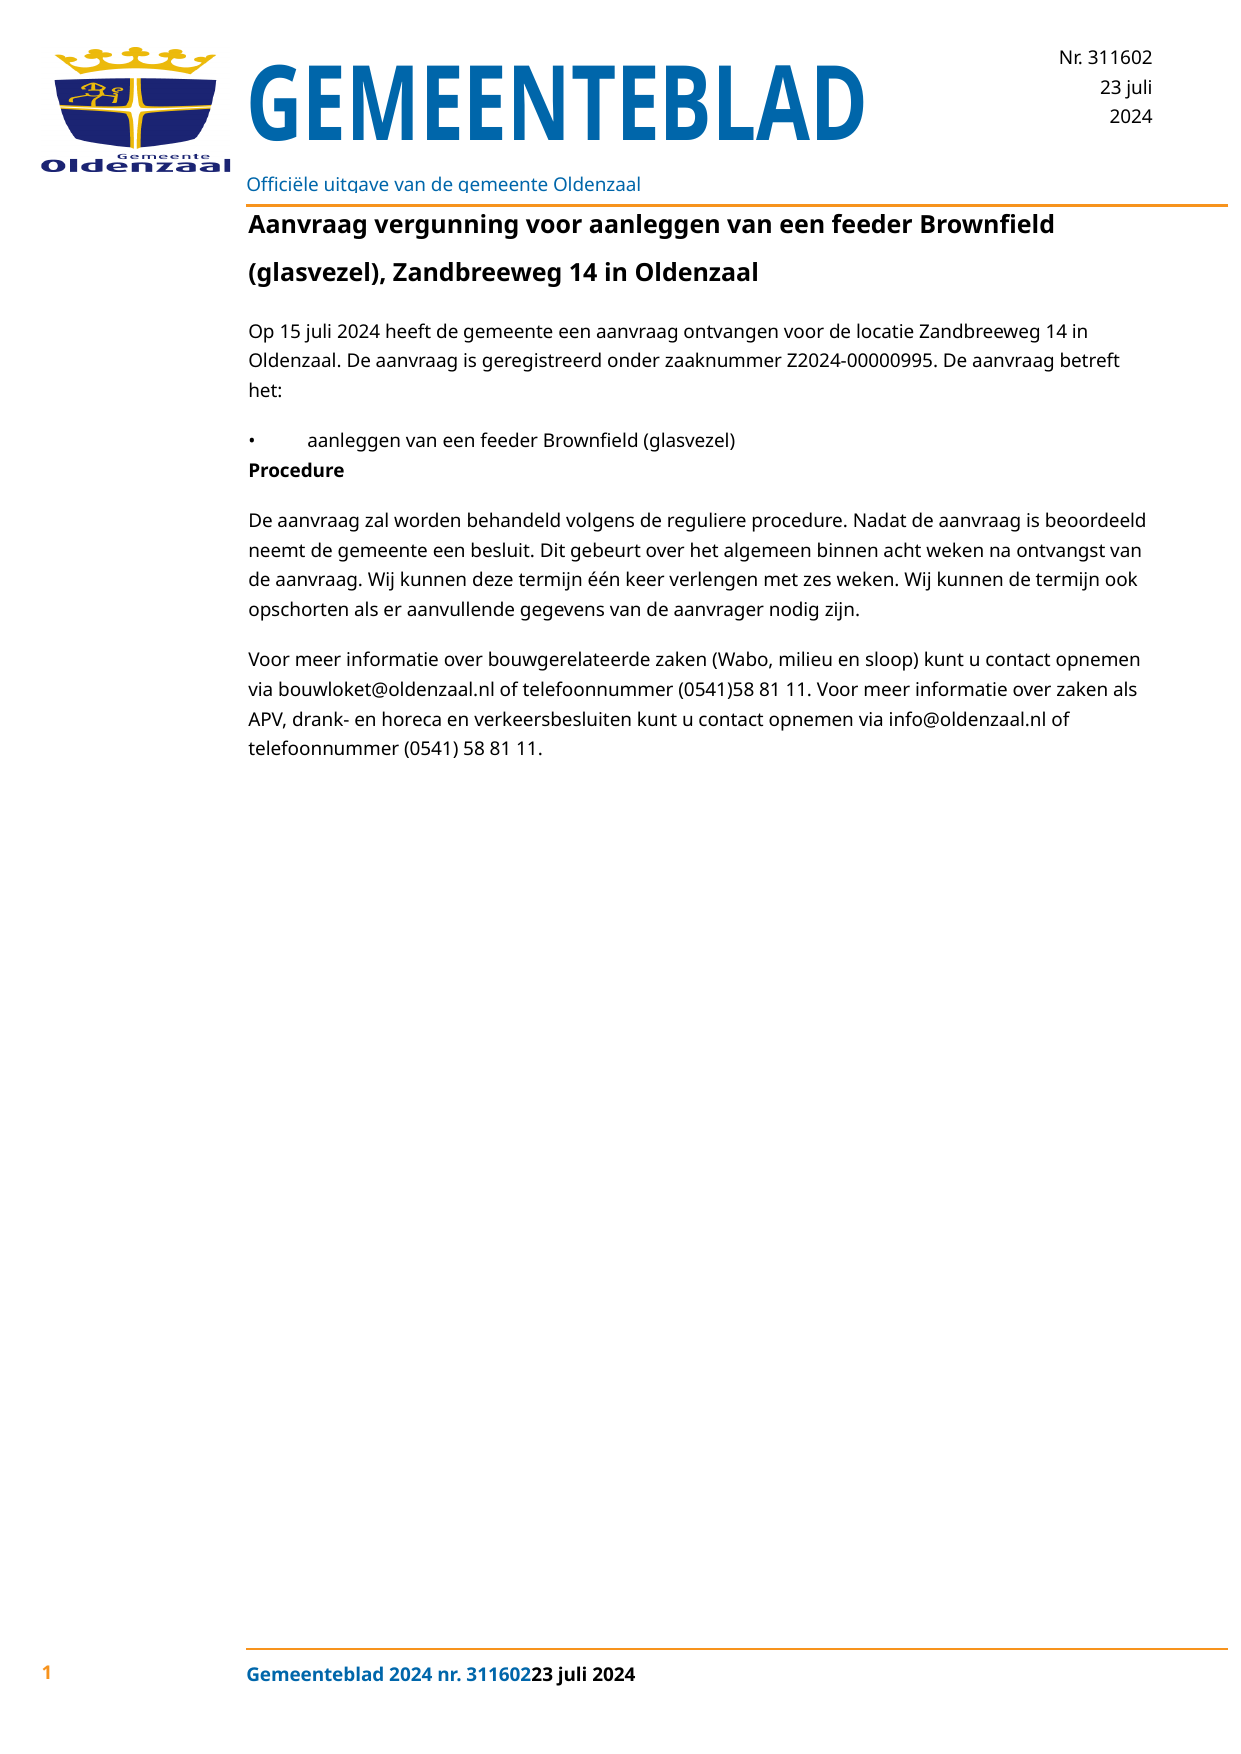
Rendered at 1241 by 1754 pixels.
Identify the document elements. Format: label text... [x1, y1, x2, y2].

list aanleggen van een feeder Brownfield (glasvezel) [248, 427, 1152, 453]
text Aanvraag vergunning voor aanleggen van een feeder Brownfield (glasvezel), Zandbreeweg 14 in Oldenzaal [248, 207, 1152, 288]
text Op 15 juli 2024 heeft de gemeente een aanvraag ontvangen voor de locatie Zandbreeweg 14 in Oldenzaal. De aanvraag is geregistreerd onder zaaknummer Z2024-00000995. De aanvraag betreft het: [248, 318, 1152, 403]
picture [41, 47, 231, 172]
text De aanvraag zal worden behandeld volgens de reguliere procedure. Nadat de aanvraag is beoordeeld neemt de gemeente een besluit. Dit gebeurt over het algemeen binnen acht weken na ontvangst van de aanvraag. Wij kunnen deze termijn één keer verlengen met zes weken. Wij kunnen de termijn ook opschorten als er aanvullende gegevens van de aanvrager nodig zijn. [248, 507, 1152, 622]
text Procedure [248, 457, 1152, 483]
text Voor meer informatie over bouwgerelateerde zaken (Wabo, milieu en sloop) kunt u contact opnemen via bouwloket@oldenzaal.nl of telefoonnummer (0541)58 81 11. Voor meer informatie over zaken als APV, drank- en horeca en verkeersbesluiten kunt u contact opnemen via info@oldenzaal.nl of telefoonnummer (0541) 58 81 11. [248, 647, 1152, 761]
